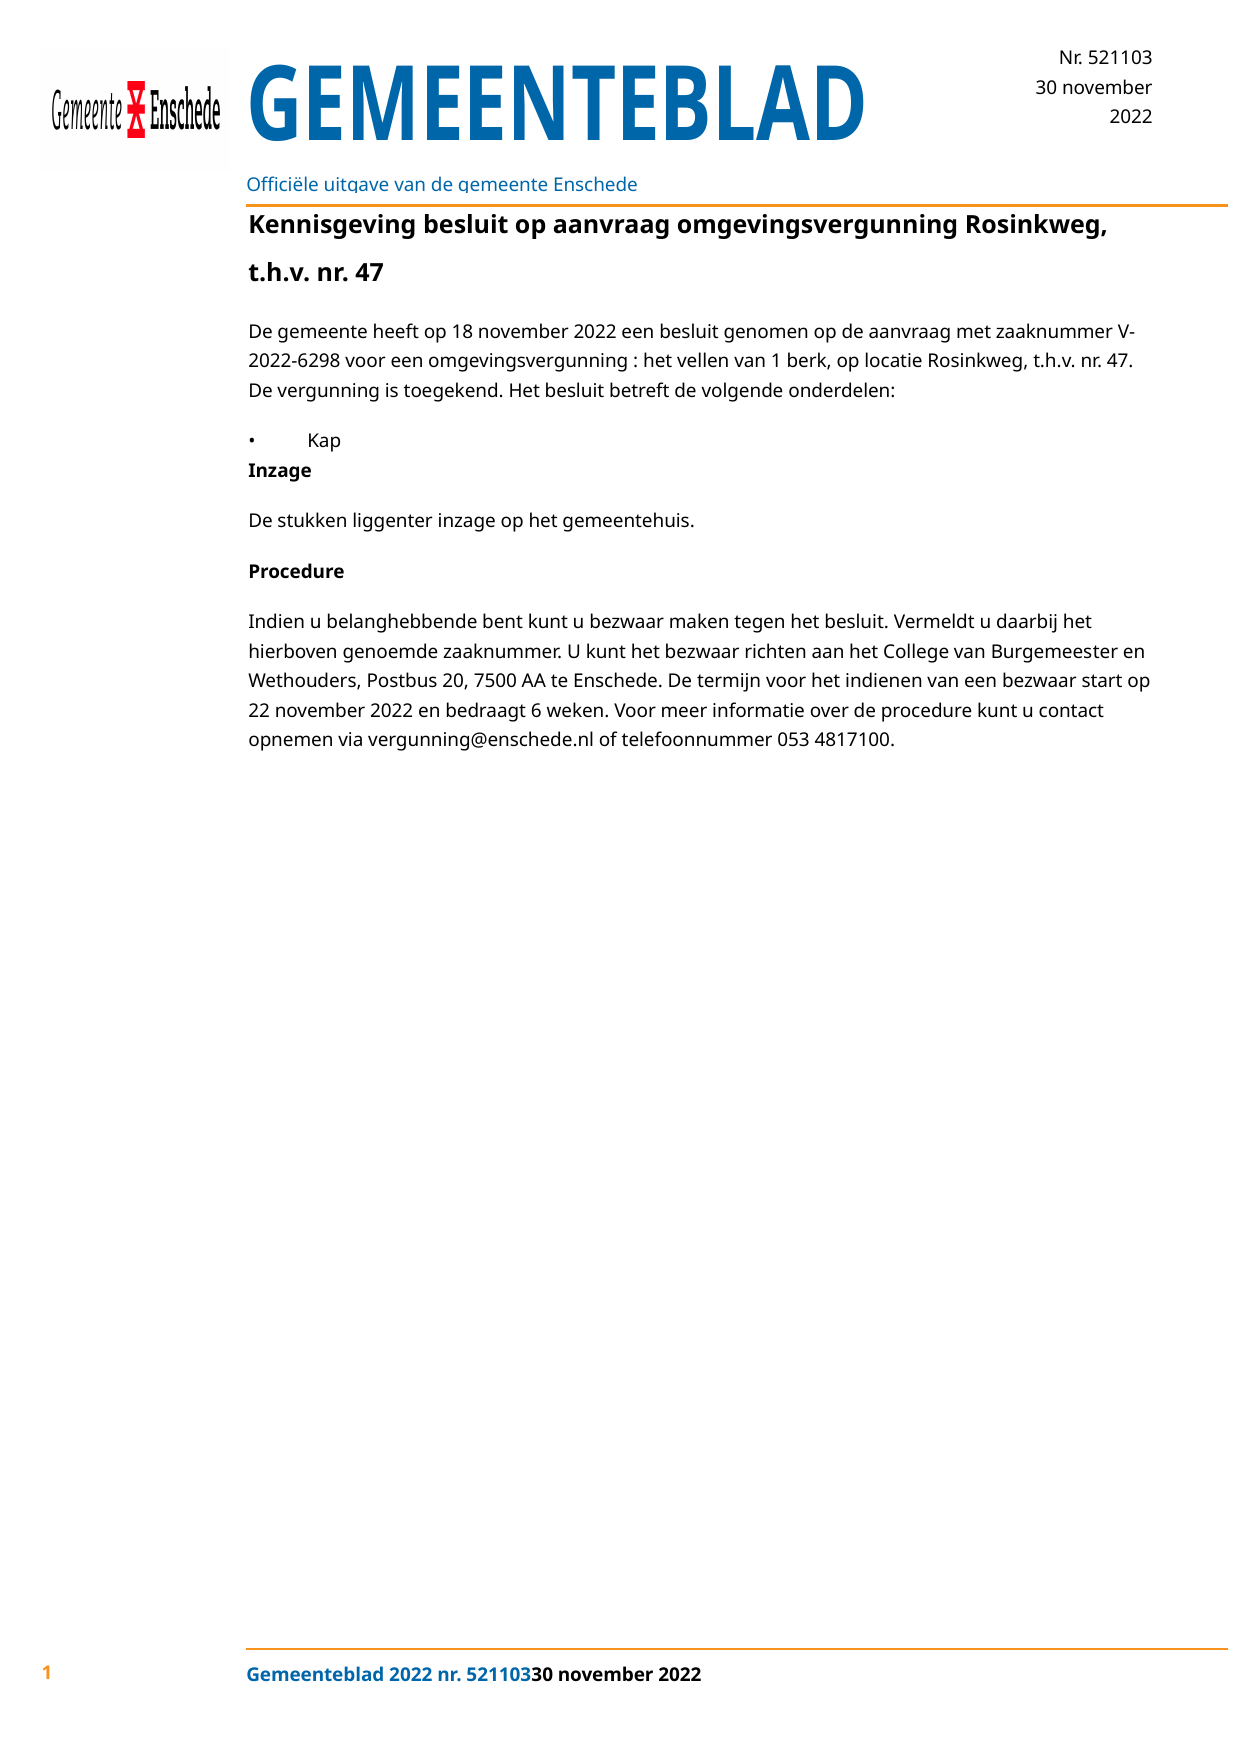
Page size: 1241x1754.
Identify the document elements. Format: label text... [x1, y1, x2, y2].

text Kennisgeving besluit op aanvraag omgevingsvergunning Rosinkweg, t.h.v. nr. 47 [248, 207, 1152, 288]
text De gemeente heeft op 18 november 2022 een besluit genomen op de aanvraag met zaaknummer V-2022-6298 voor een omgevingsvergunning : het vellen van 1 berk, op locatie Rosinkweg, t.h.v. nr. 47. De vergunning is toegekend. Het besluit betreft de volgende onderdelen: [248, 318, 1152, 403]
text Procedure [248, 558, 1152, 584]
text De stukken liggenter inzage op het gemeentehuis. [248, 507, 1152, 533]
text Inzage [248, 457, 1152, 483]
picture [41, 47, 231, 172]
text Indien u belanghebbende bent kunt u bezwaar maken tegen het besluit. Vermeldt u daarbij het hierboven genoemde zaaknummer. U kunt het bezwaar richten aan het College van Burgemees­ter en Wethouders, Postbus 20, 7500 AA te Enschede. De termijn voor het indienen van een bezwaar start op 22 november 2022 en bedraagt 6 weken. Voor meer informatie over de procedure kunt u contact opnemen via vergunning@enschede.nl of telefoonnummer 053 4817100. [248, 608, 1152, 752]
list Kap [248, 427, 1152, 453]
